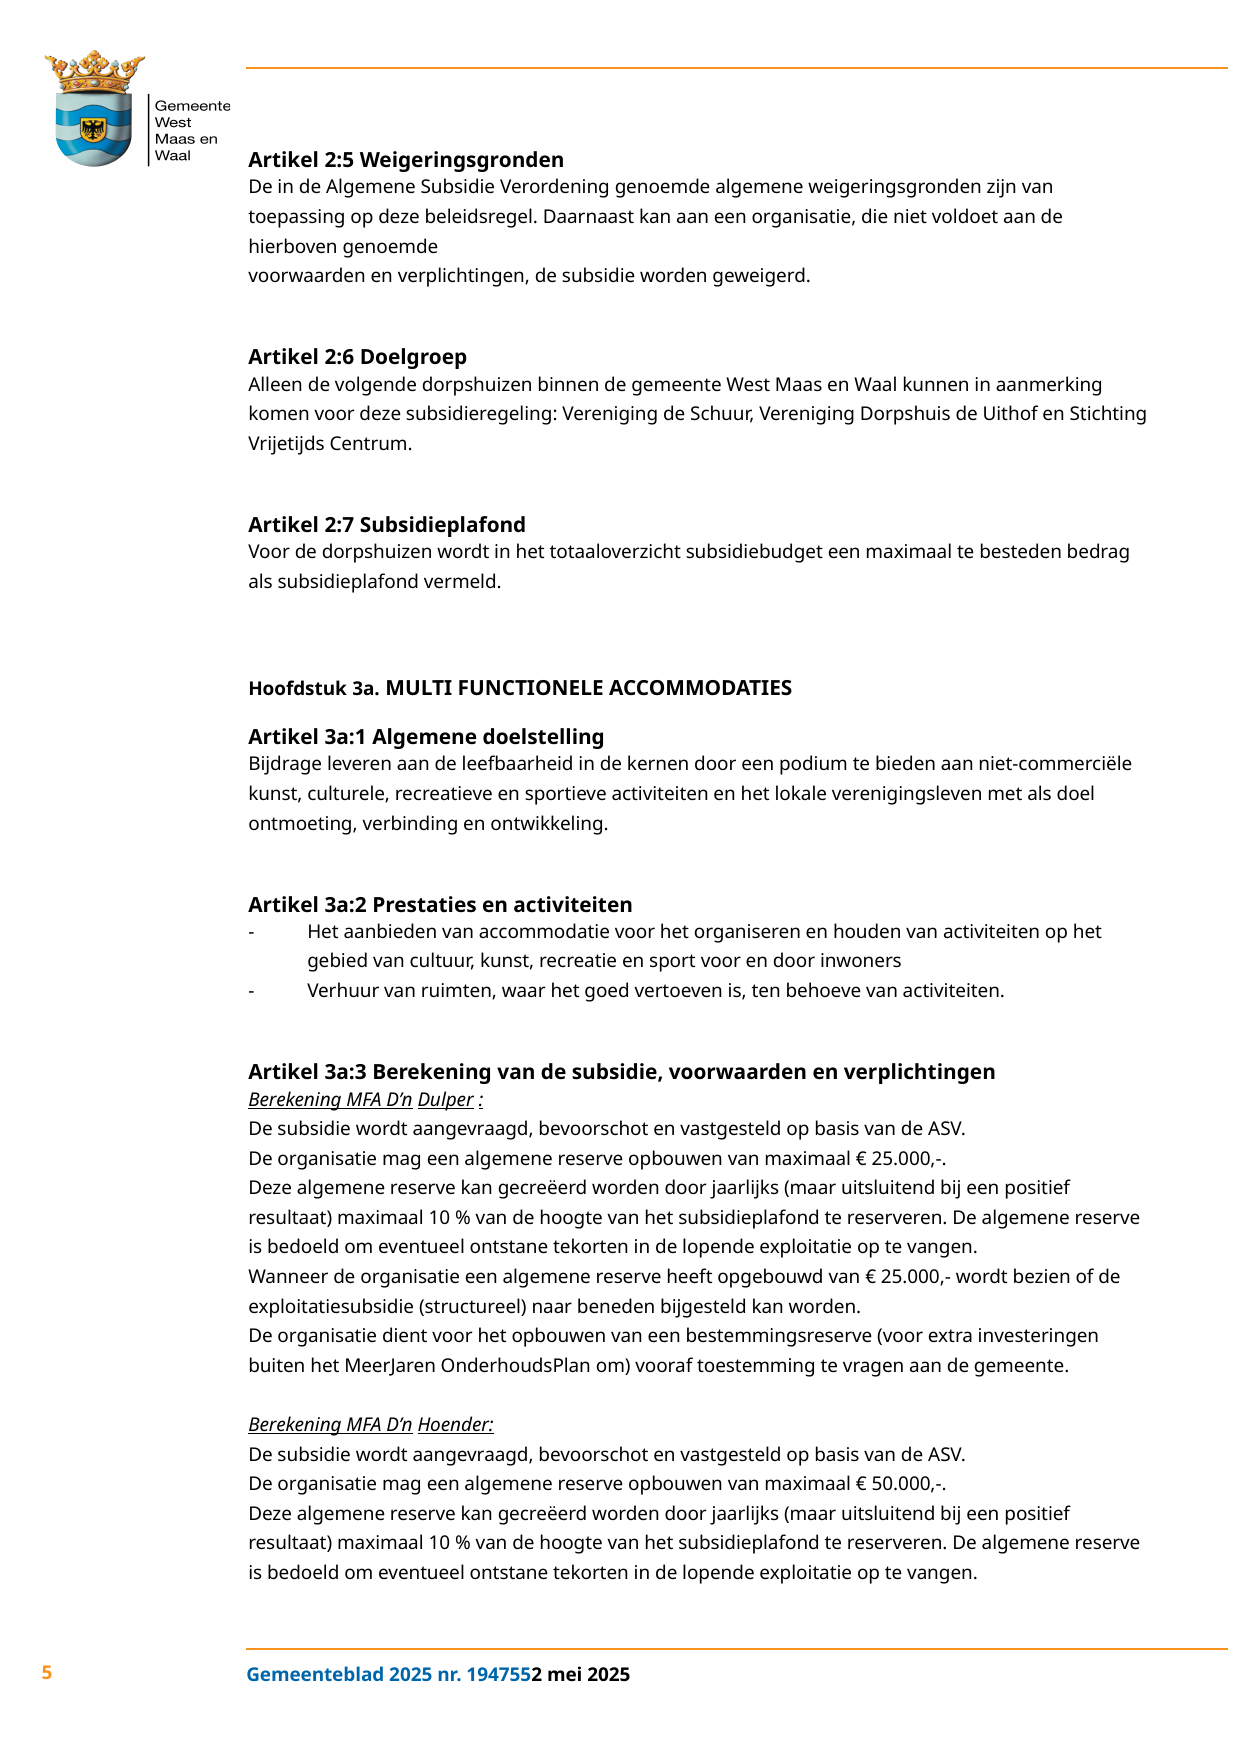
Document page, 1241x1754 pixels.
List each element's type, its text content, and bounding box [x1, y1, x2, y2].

text De organisatie mag een algemene reserve opbouwen van maximaal € 25.000,-. [248, 1145, 1152, 1171]
text Artikel 3a:3 Berekening van de subsidie, voorwaarden en verplichtingen [248, 1057, 1152, 1086]
text Berekening MFA D’n Hoender: [248, 1411, 1152, 1437]
text Hoofdstuk 3a. MULTI FUNCTIONELE ACCOMMODATIES [248, 673, 1152, 701]
text Bijdrage leveren aan de leefbaarheid in de kernen door een podium te bieden aan niet-commerciële kunst, culturele, recreatieve en sportieve activiteiten en het lokale verenigingsleven met als doel ontmoeting, verbinding en ontwikkeling. [248, 751, 1152, 835]
text De organisatie dient voor het opbouwen van een bestemmingsreserve (voor extra investeringen buiten het MeerJaren OnderhoudsPlan om) vooraf toestemming te vragen aan de gemeente. [248, 1322, 1152, 1378]
text De subsidie wordt aangevraagd, bevoorschot en vastgesteld op basis van de ASV. [248, 1441, 1152, 1466]
text Deze algemene reserve kan gecreëerd worden door jaarlijks (maar uitsluitend bij een positief resultaat) maximaal 10 % van de hoogte van het subsidieplafond te reserveren. De algemene reserve is bedoeld om eventueel ontstane tekorten in de lopende exploitatie op te vangen. [248, 1174, 1152, 1259]
text Artikel 3a:2 Prestaties en activiteiten [248, 890, 1152, 918]
list Het aanbieden van accommodatie voor het organiseren en houden van activiteiten op het gebied van cultuur, kunst, recreatie en sport voor en door inwoners [248, 918, 1152, 973]
text De subsidie wordt aangevraagd, bevoorschot en vastgesteld op basis van de ASV. [248, 1115, 1152, 1141]
text De organisatie mag een algemene reserve opbouwen van maximaal € 50.000,-. [248, 1470, 1152, 1496]
text voorwaarden en verplichtingen, de subsidie worden geweigerd. [248, 262, 1152, 288]
text Artikel 2:6 Doelgroep [248, 342, 1152, 371]
list Verhuur van ruimten, waar het goed vertoeven is, ten behoeve van activiteiten. [248, 977, 1152, 1003]
text Artikel 3a:1 Algemene doelstelling [248, 722, 1152, 751]
text De in de Algemene Subsidie Verordening genoemde algemene weigeringsgronden zijn van toepassing op deze beleidsregel. Daarnaast kan aan een organisatie, die niet voldoet aan de hierboven genoemde [248, 174, 1152, 258]
text Voor de dorpshuizen wordt in het totaaloverzicht subsidiebudget een maximaal te besteden bedrag als subsidieplafond vermeld. [248, 538, 1152, 594]
picture [41, 47, 231, 172]
text exploitatiesubsidie (structureel) naar beneden bijgesteld kan worden. [248, 1293, 1152, 1318]
text Wanneer de organisatie een algemene reserve heeft opgebouwd van € 25.000,- wordt bezien of de [248, 1263, 1152, 1289]
text Artikel 2:5 Weigeringsgronden [248, 145, 1152, 174]
text Alleen de volgende dorpshuizen binnen de gemeente West Maas en Waal kunnen in aanmerking komen voor deze subsidieregeling: Vereniging de Schuur, Vereniging Dorpshuis de Uithof en Stichting Vrijetijds Centrum. [248, 371, 1152, 456]
text Berekening MFA D’n Dulper : [248, 1086, 1152, 1111]
text Deze algemene reserve kan gecreëerd worden door jaarlijks (maar uitsluitend bij een positief resultaat) maximaal 10 % van de hoogte van het subsidieplafond te reserveren. De algemene reserve is bedoeld om eventueel ontstane tekorten in de lopende exploitatie op te vangen. [248, 1500, 1152, 1585]
text Artikel 2:7 Subsidieplafond [248, 510, 1152, 538]
